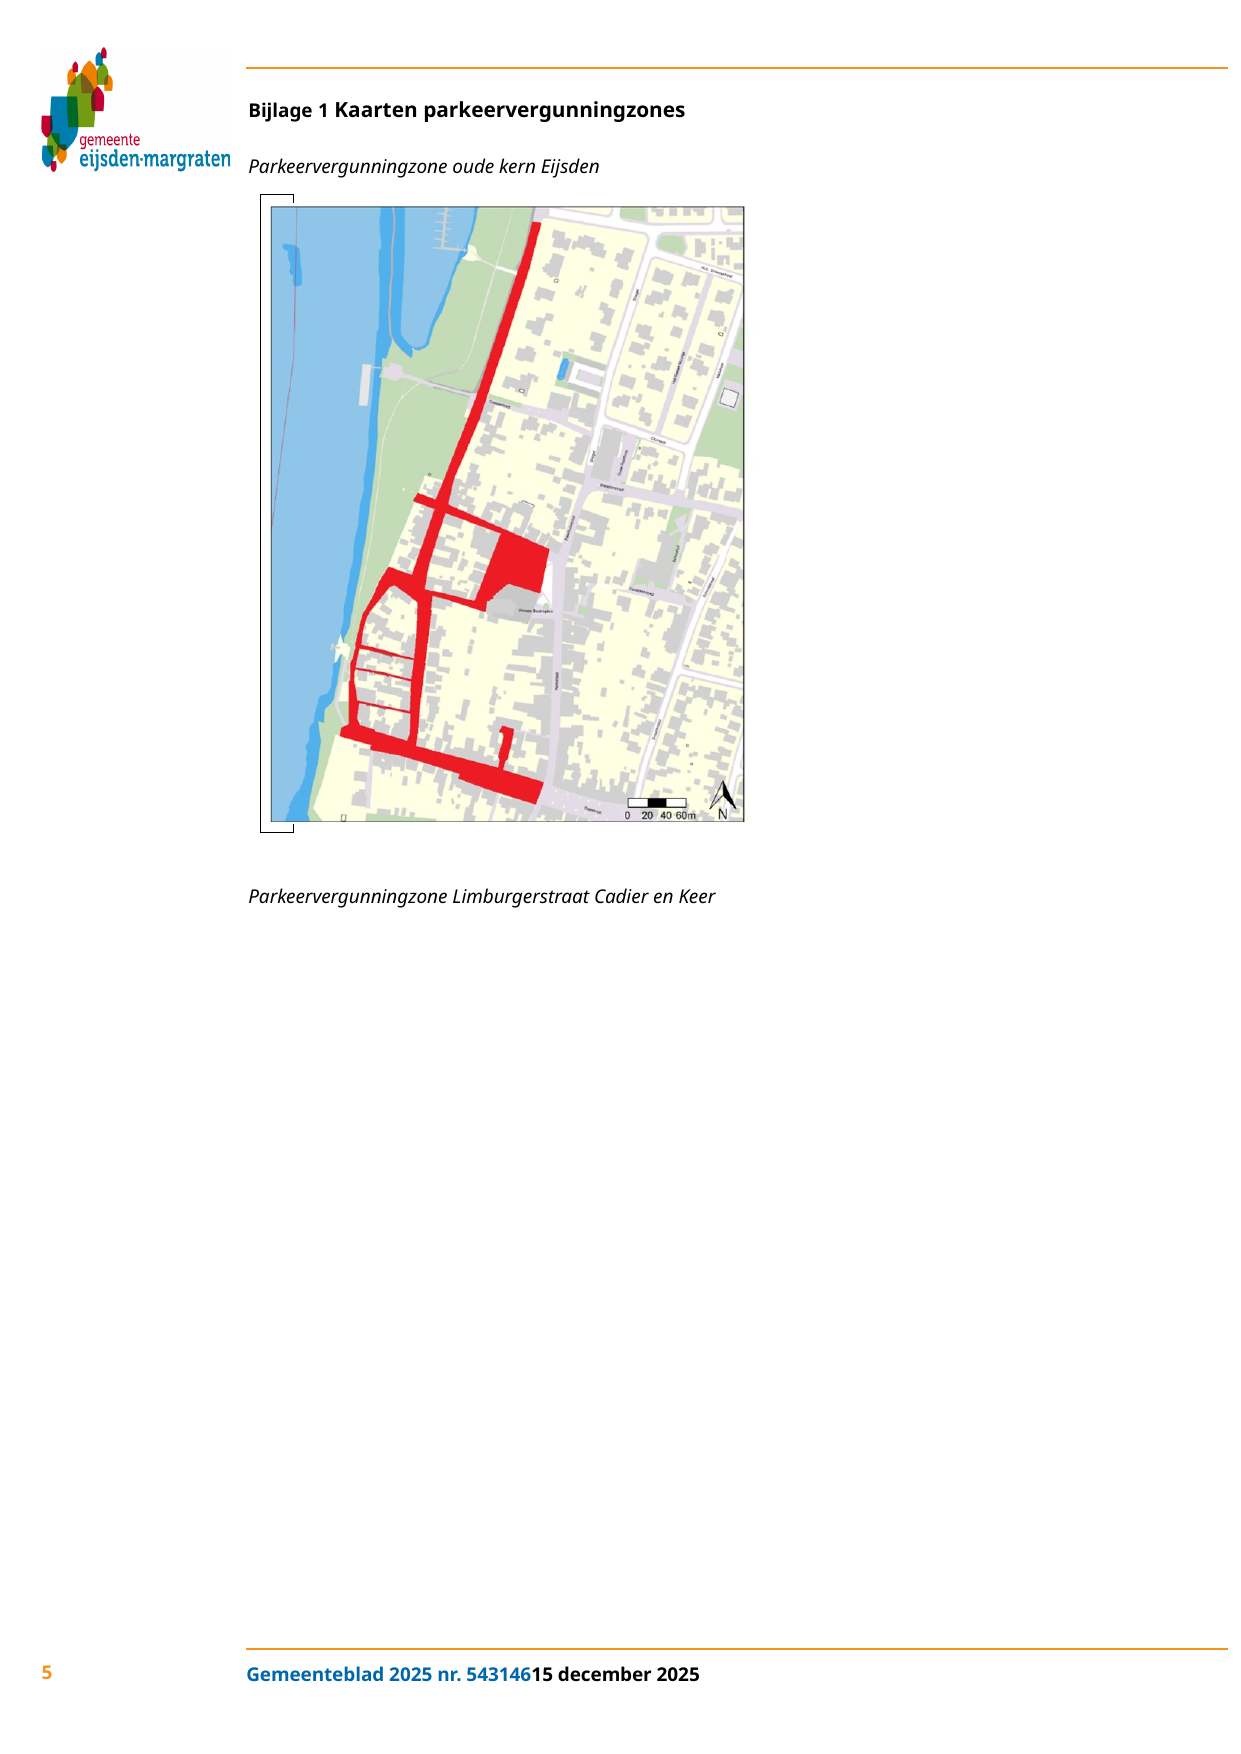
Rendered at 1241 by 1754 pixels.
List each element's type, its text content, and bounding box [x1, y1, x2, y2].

picture [41, 47, 231, 172]
text Parkeervergunningzone Limburgerstraat Cadier en Keer [248, 883, 1152, 909]
text Bijlage 1 Kaarten parkeervergunningzones [248, 95, 1152, 123]
picture [268, 203, 1173, 824]
text Parkeervergunningzone oude kern Eijsden [248, 153, 1152, 179]
